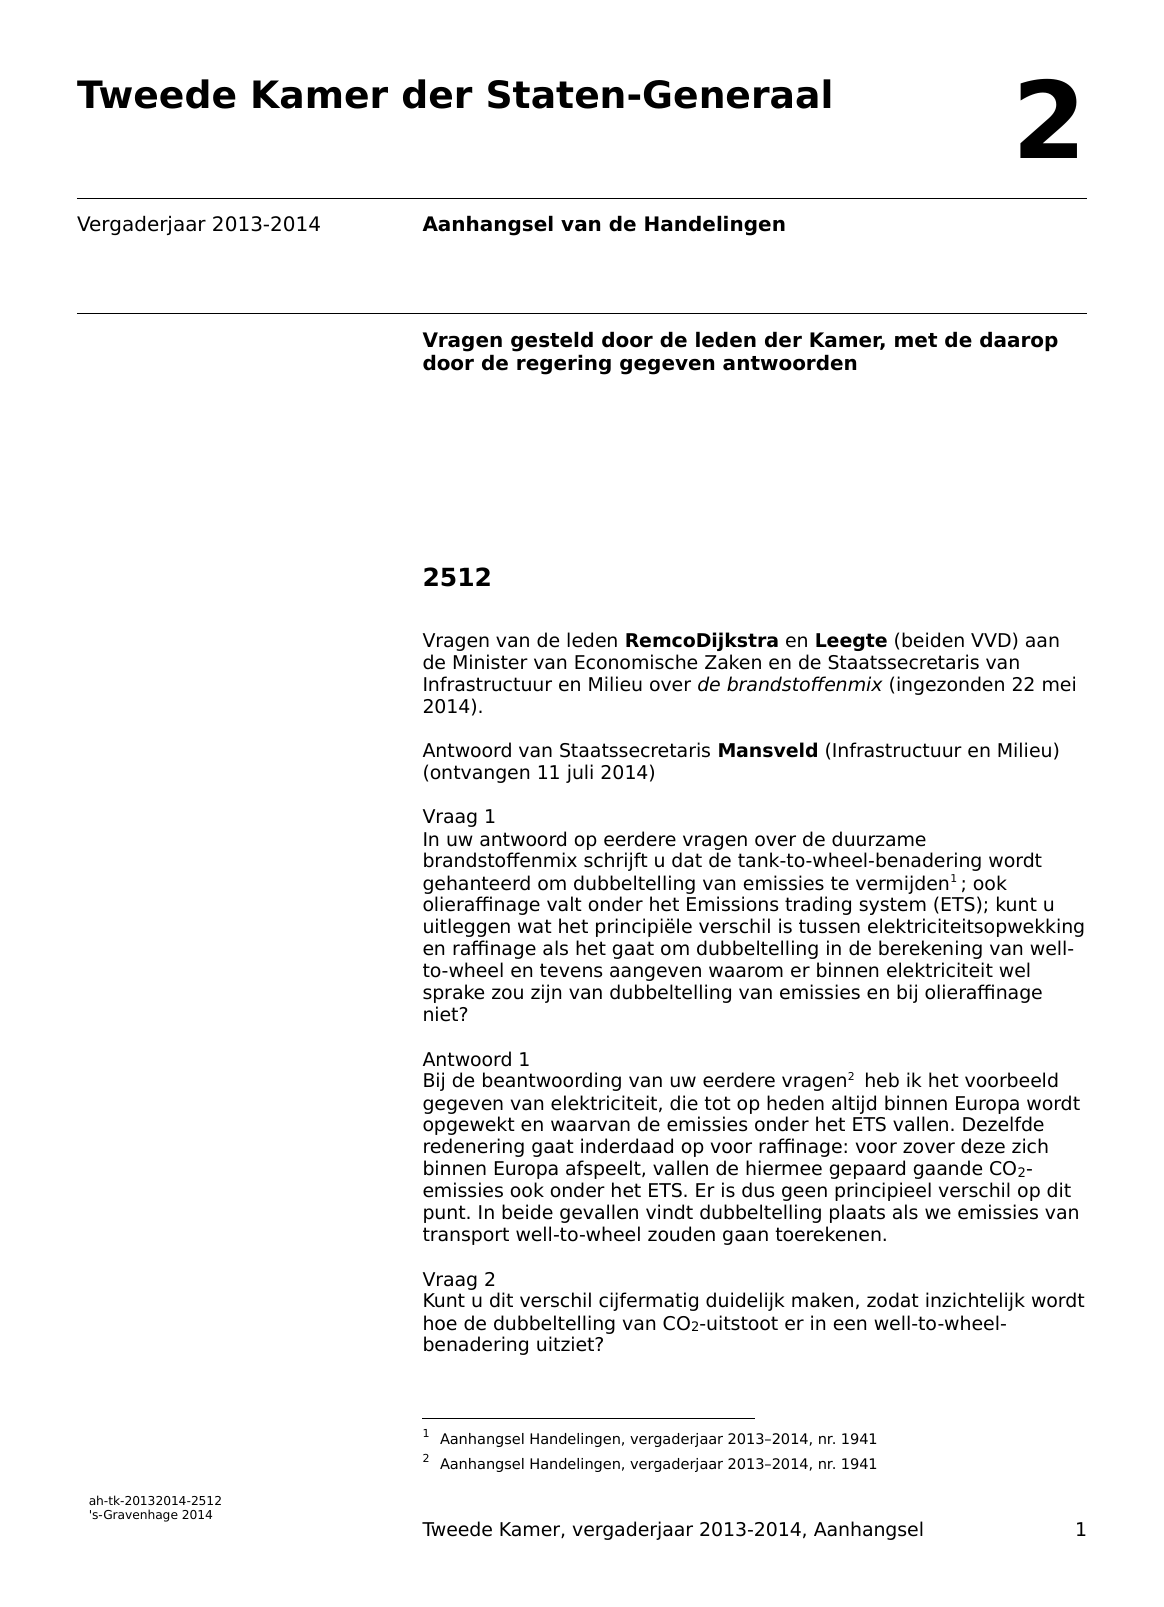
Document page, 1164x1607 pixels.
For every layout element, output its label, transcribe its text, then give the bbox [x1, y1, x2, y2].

table_header 2 [886, 59, 1087, 198]
table_header Tweede Kamer der Staten-Generaal [77, 59, 886, 198]
table_cell Aanhangsel van de Handelingen [422, 199, 1087, 313]
text Vragen van de leden RemcoDijkstra en Leegte (beiden VVD) aan de Minister van Economische Zaken en de Staatssecretaris van Infrastructuur en Milieu over de brandstoffenmix (ingezonden 22 mei 2014). [422, 630, 1087, 718]
text 2512 [422, 563, 1087, 592]
text Vraag 1 [422, 806, 1087, 828]
text 's-Gravenhage 2014 [88, 1508, 323, 1522]
text Aanhangsel Handelingen, vergaderjaar 2013–2014, nr. 1941 [422, 1427, 1087, 1449]
table_cell Vergaderjaar 2013-2014 [77, 199, 422, 313]
text Antwoord 1 [422, 1048, 1087, 1070]
text Kunt u dit verschil cijfermatig duidelijk maken, zodat inzichtelijk wordt hoe de dubbeltelling van CO2-uitstoot er in een well-to-wheel-benadering uitziet? [422, 1290, 1087, 1356]
text Vraag 2 [422, 1268, 1087, 1290]
text Antwoord van Staatssecretaris Mansveld (Infrastructuur en Milieu) (ontvangen 11 juli 2014) [422, 740, 1087, 784]
text Bij de beantwoording van uw eerdere vragen heb ik het voorbeeld gegeven van elektriciteit, die tot op heden altijd binnen Europa wordt opgewekt en waarvan de emissies onder het ETS vallen. Dezelfde redenering gaat inderdaad op voor raffinage: voor zover deze zich binnen Europa afspeelt, vallen de hiermee gepaard gaande CO2-emissies ook onder het ETS. Er is dus geen principieel verschil op dit punt. In beide gevallen vindt dubbeltelling plaats als we emissies van transport well-to-wheel zouden gaan toerekenen. [422, 1070, 1087, 1246]
text In uw antwoord op eerdere vragen over de duurzame brandstoffenmix schrijft u dat de tank-to-wheel-benadering wordt gehanteerd om dubbeltelling van emissies te vermijden; ook olieraffinage valt onder het Emissions trading system (ETS); kunt u uitleggen wat het principiële verschil is tussen elektriciteitsopwekking en raffinage als het gaat om dubbeltelling in de berekening van well-to-wheel en tevens aangeven waarom er binnen elektriciteit wel sprake zou zijn van dubbeltelling van emissies en bij olieraffinage niet? [422, 828, 1087, 1026]
text ah-tk-20132014-2512 [88, 1494, 323, 1508]
text Aanhangsel Handelingen, vergaderjaar 2013–2014, nr. 1941 [422, 1452, 1087, 1474]
table_cell Vragen gesteld door de leden der Kamer, met de daarop door de regering gegeven antwoorden [422, 314, 1087, 375]
table_cell [77, 314, 422, 375]
